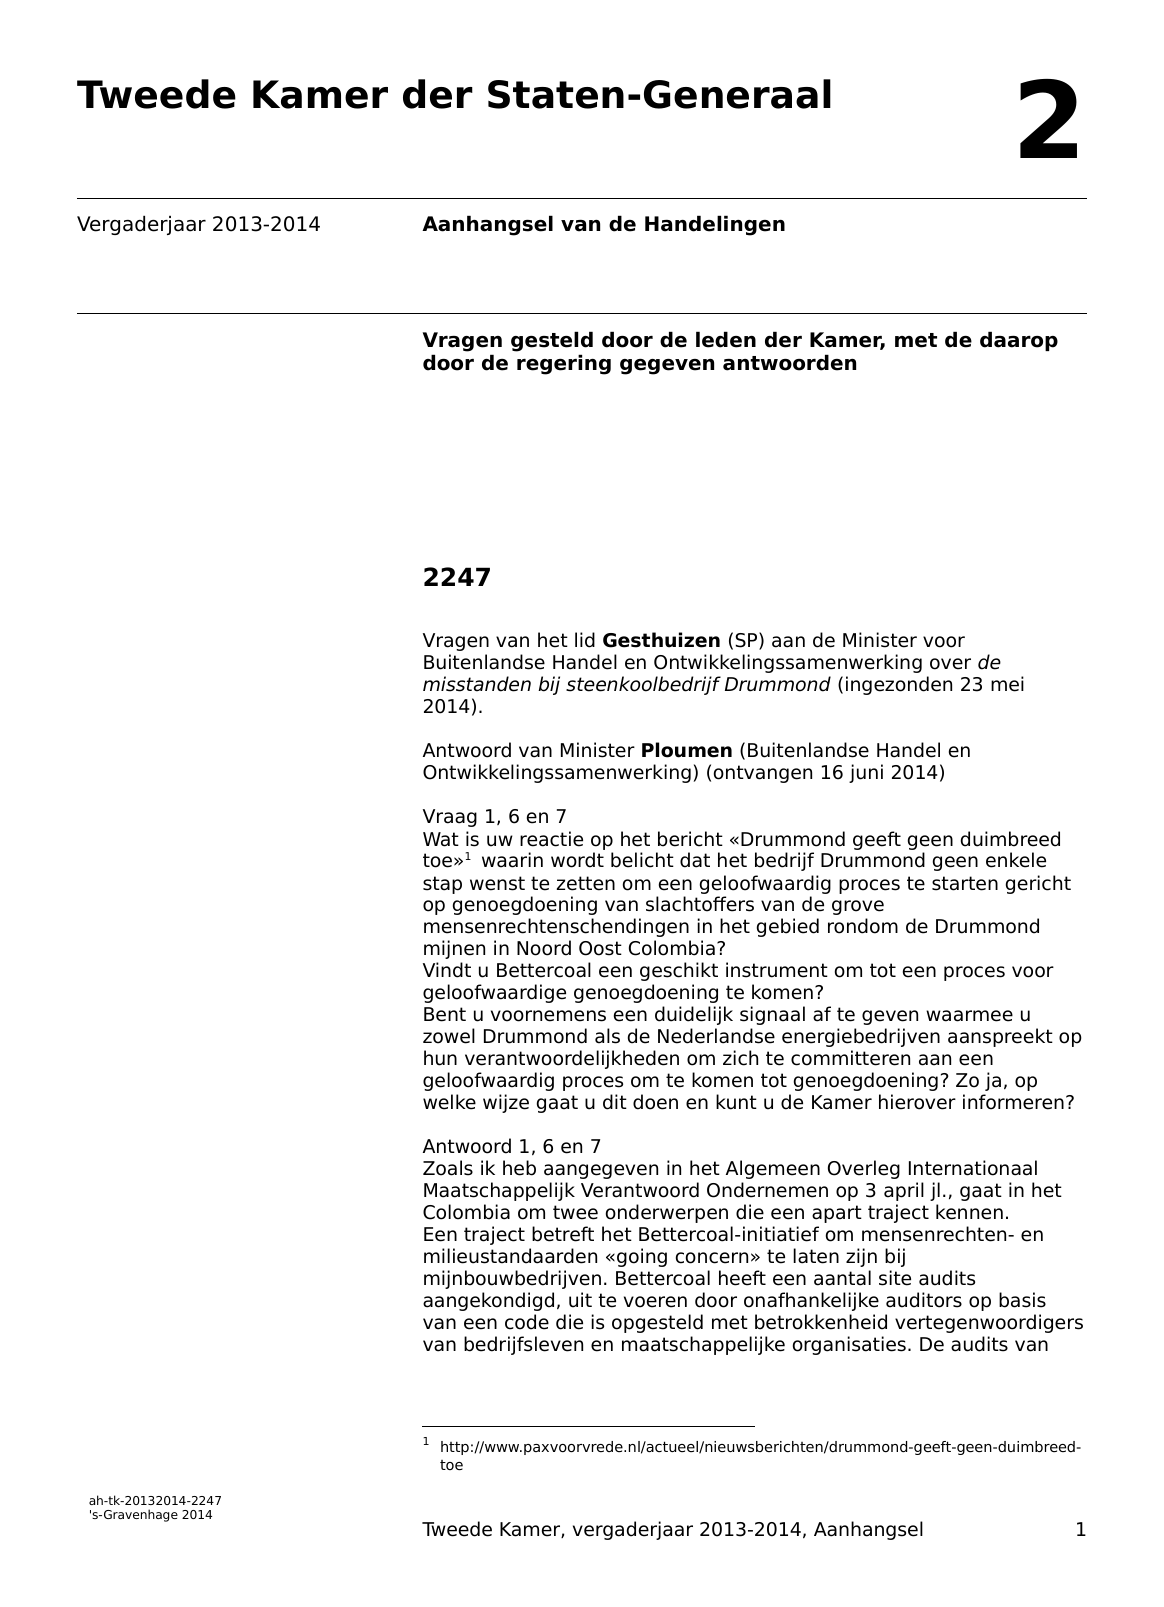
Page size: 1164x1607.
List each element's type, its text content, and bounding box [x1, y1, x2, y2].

text ah-tk-20132014-2247 [88, 1494, 323, 1508]
table_cell Vergaderjaar 2013-2014 [77, 199, 422, 313]
text Vindt u Bettercoal een geschikt instrument om tot een proces voor geloofwaardige genoegdoening te komen? [422, 960, 1087, 1004]
text http://www.paxvoorvrede.nl/actueel/nieuwsberichten/drummond-geeft-geen-duimbreed-toe [422, 1435, 1087, 1474]
text Wat is uw reactie op het bericht «Drummond geeft geen duimbreed toe» waarin wordt belicht dat het bedrijf Drummond geen enkele stap wenst te zetten om een geloofwaardig proces te starten gericht op genoegdoening van slachtoffers van de grove mensenrechtenschendingen in het gebied rondom de Drummond mijnen in Noord Oost Colombia? [422, 828, 1087, 960]
text Antwoord van Minister Ploumen (Buitenlandse Handel en Ontwikkelingssamenwerking) (ontvangen 16 juni 2014) [422, 740, 1087, 784]
text Bent u voornemens een duidelijk signaal af te geven waarmee u zowel Drummond als de Nederlandse energiebedrijven aanspreekt op hun verantwoordelijkheden om zich te committeren aan een geloofwaardig proces om te komen tot genoegdoening? Zo ja, op welke wijze gaat u dit doen en kunt u de Kamer hierover informeren? [422, 1004, 1087, 1114]
text 2247 [422, 563, 1087, 592]
text Een traject betreft het Bettercoal-initiatief om mensenrechten- en milieustandaarden «going concern» te laten zijn bij mijnbouwbedrijven. Bettercoal heeft een aantal site audits aangekondigd, uit te voeren door onafhankelijke auditors op basis van een code die is opgesteld met betrokkenheid vertegenwoordigers van bedrijfsleven en maatschappelijke organisaties. De audits van [422, 1224, 1087, 1356]
table_header 2 [886, 59, 1087, 198]
text 's-Gravenhage 2014 [88, 1508, 323, 1522]
table_cell Vragen gesteld door de leden der Kamer, met de daarop door de regering gegeven antwoorden [422, 314, 1087, 375]
table_cell [77, 314, 422, 375]
text Vragen van het lid Gesthuizen (SP) aan de Minister voor Buitenlandse Handel en Ontwikkelingssamenwerking over de misstanden bij steenkoolbedrijf Drummond (ingezonden 23 mei 2014). [422, 630, 1087, 718]
table_cell Aanhangsel van de Handelingen [422, 199, 1087, 313]
text Vraag 1, 6 en 7 [422, 806, 1087, 828]
text Antwoord 1, 6 en 7 [422, 1136, 1087, 1158]
text Zoals ik heb aangegeven in het Algemeen Overleg Internationaal Maatschappelijk Verantwoord Ondernemen op 3 april jl., gaat in het Colombia om twee onderwerpen die een apart traject kennen. [422, 1158, 1087, 1224]
table_header Tweede Kamer der Staten-Generaal [77, 59, 886, 198]
